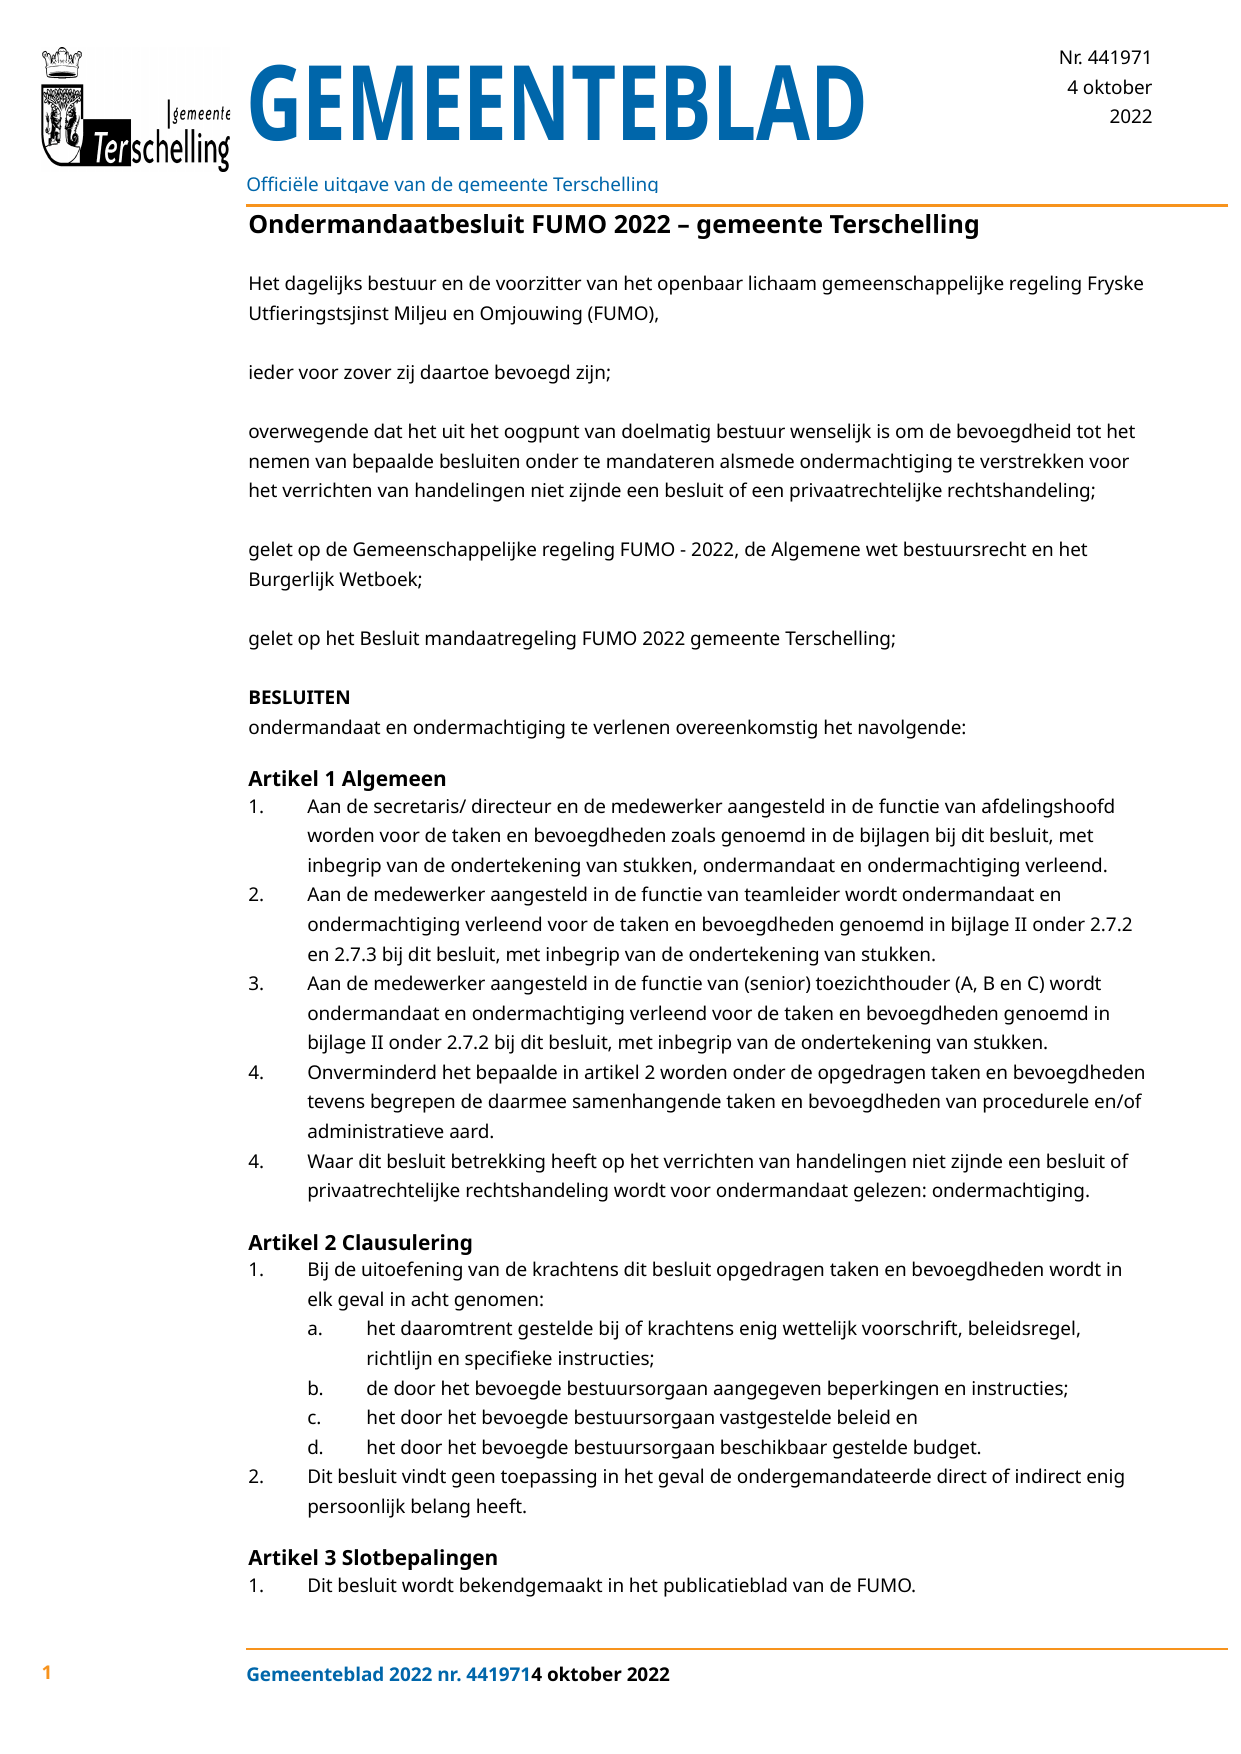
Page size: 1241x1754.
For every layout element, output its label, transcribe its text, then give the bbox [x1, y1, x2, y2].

list Onverminderd het bepaalde in artikel 2 worden onder de opgedragen taken en bevoegdheden tevens begrepen de daarmee samenhangende taken en bevoegdheden van procedurele en/of administratieve aard. [248, 1059, 1152, 1144]
list het daaromtrent gestelde bij of krachtens enig wettelijk voorschrift, beleidsregel, richtlijn en specifieke instructies; [307, 1316, 1152, 1371]
list Aan de secretaris/ directeur en de medewerker aangesteld in de functie van afdelingshoofd worden voor de taken en bevoegdheden zoals genoemd in de bijlagen bij dit besluit, met inbegrip van de ondertekening van stukken, ondermandaat en ondermachtiging verleend. [248, 793, 1152, 878]
list de door het bevoegde bestuursorgaan aangegeven beperkingen en instructies; [307, 1375, 1152, 1400]
list Dit besluit vindt geen toepassing in het geval de ondergemandateerde direct of indirect enig persoonlijk belang heeft. [248, 1463, 1152, 1519]
text overwegende dat het uit het oogpunt van doelmatig bestuur wenselijk is om de bevoegdheid tot het nemen van bepaalde besluiten onder te mandateren alsmede ondermachtiging te verstrekken voor het verrichten van handelingen niet zijnde een besluit of een privaatrechtelijke rechtshandeling; [248, 418, 1152, 503]
text Artikel 3 Slotbepalingen [248, 1543, 1152, 1572]
text Ondermandaatbesluit FUMO 2022 – gemeente Terschelling [248, 207, 1152, 241]
picture [41, 47, 231, 172]
text Artikel 1 Algemeen [248, 764, 1152, 793]
text Het dagelijks bestuur en de voorzitter van het openbaar lichaam gemeenschappelijke regeling Fryske Utfieringstsjinst Miljeu en Omjouwing (FUMO), [248, 270, 1152, 326]
list Waar dit besluit betrekking heeft op het verrichten van handelingen niet zijnde een besluit of privaatrechtelijke rechtshandeling wordt voor ondermandaat gelezen: ondermachtiging. [248, 1148, 1152, 1203]
text ondermandaat en ondermachtiging te verlenen overeenkomstig het navolgende: [248, 714, 1152, 740]
text BESLUITEN [248, 684, 1152, 710]
list Bij de uitoefening van de krachtens dit besluit opgedragen taken en bevoegdheden wordt in elk geval in acht genomen: [248, 1256, 1152, 1312]
list het door het bevoegde bestuursorgaan vastgestelde beleid en [307, 1404, 1152, 1430]
list het door het bevoegde bestuursorgaan beschikbaar gestelde budget. [307, 1434, 1152, 1459]
text gelet op de Gemeenschappelijke regeling FUMO - 2022, de Algemene wet bestuursrecht en het Burgerlijk Wetboek; [248, 537, 1152, 592]
text gelet op het Besluit mandaatregeling FUMO 2022 gemeente Terschelling; [248, 625, 1152, 651]
list Dit besluit wordt bekendgemaakt in het publicatieblad van de FUMO. [248, 1572, 1152, 1598]
list Aan de medewerker aangesteld in de functie van (senior) toezichthouder (A, B en C) wordt ondermandaat en ondermachtiging verleend voor de taken en bevoegdheden genoemd in bijlage II onder 2.7.2 bij dit besluit, met inbegrip van de ondertekening van stukken. [248, 970, 1152, 1055]
list Aan de medewerker aangesteld in de functie van teamleider wordt ondermandaat en ondermachtiging verleend voor de taken en bevoegdheden genoemd in bijlage II onder 2.7.2 en 2.7.3 bij dit besluit, met inbegrip van de ondertekening van stukken. [248, 882, 1152, 967]
text Artikel 2 Clausulering [248, 1228, 1152, 1256]
text ieder voor zover zij daartoe bevoegd zijn; [248, 359, 1152, 385]
